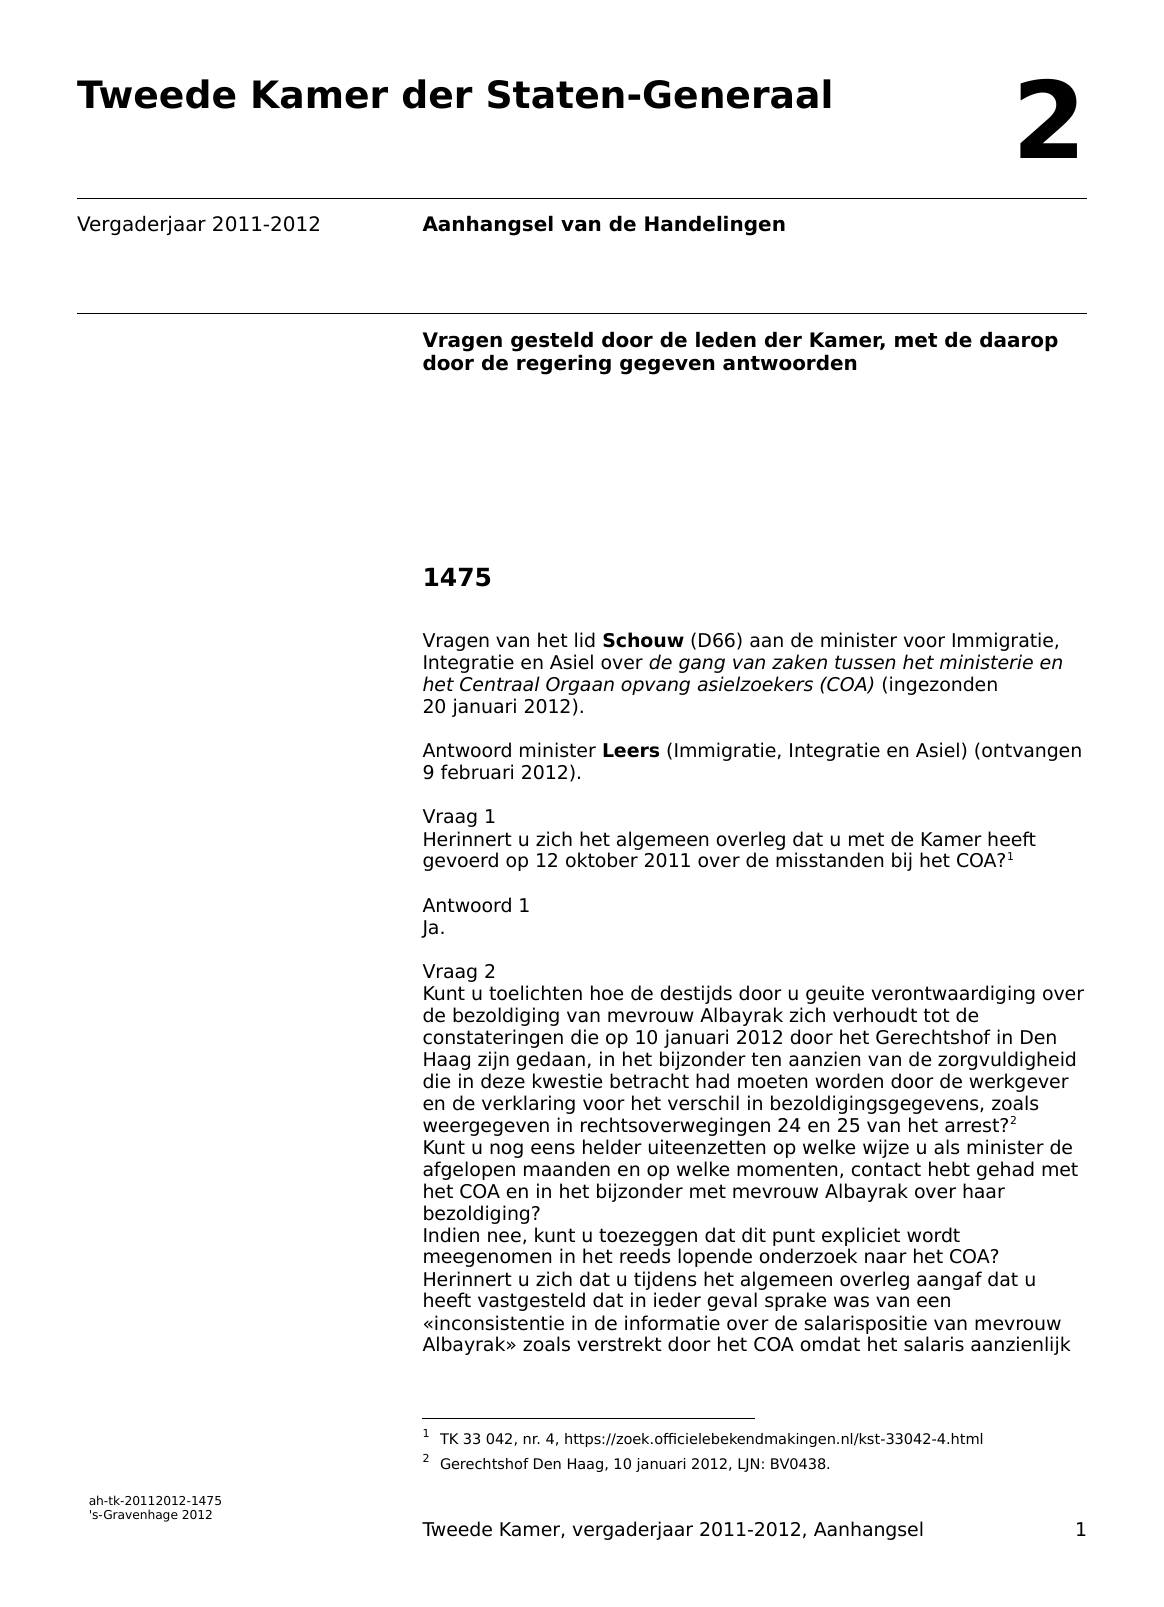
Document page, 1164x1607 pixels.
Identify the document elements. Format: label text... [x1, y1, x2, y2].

text Kunt u toelichten hoe de destijds door u geuite verontwaardiging over de bezoldiging van mevrouw Albayrak zich verhoudt tot de constateringen die op 10 januari 2012 door het Gerechtshof in Den Haag zijn gedaan, in het bijzonder ten aanzien van de zorgvuldigheid die in deze kwestie betracht had moeten worden door de werkgever en de verklaring voor het verschil in bezoldigingsgegevens, zoals weergegeven in rechtsoverwegingen 24 en 25 van het arrest? [422, 983, 1087, 1137]
table_cell [77, 314, 422, 375]
text Antwoord 1 [422, 894, 1087, 917]
table_cell Vergaderjaar 2011-2012 [77, 199, 422, 313]
text Vragen van het lid Schouw (D66) aan de minister voor Immigratie, Integratie en Asiel over de gang van zaken tussen het ministerie en het Centraal Orgaan opvang asielzoekers (COA) (ingezonden 20 januari 2012). [422, 630, 1087, 718]
table_header Tweede Kamer der Staten-Generaal [77, 59, 886, 198]
text Ja. [422, 917, 1087, 938]
table_cell Aanhangsel van de Handelingen [422, 199, 1087, 313]
table_header 2 [886, 59, 1087, 198]
text Indien nee, kunt u toezeggen dat dit punt expliciet wordt meegenomen in het reeds lopende onderzoek naar het COA? [422, 1224, 1087, 1268]
text 1475 [422, 563, 1087, 592]
table_cell Vragen gesteld door de leden der Kamer, met de daarop door de regering gegeven antwoorden [422, 314, 1087, 375]
text Vraag 2 [422, 961, 1087, 983]
text Antwoord minister Leers (Immigratie, Integratie en Asiel) (ontvangen 9 februari 2012). [422, 740, 1087, 784]
text Herinnert u zich dat u tijdens het algemeen overleg aangaf dat u heeft vastgesteld dat in ieder geval sprake was van een «inconsistentie in de informatie over de salarispositie van mevrouw Albayrak» zoals verstrekt door het COA omdat het salaris aanzienlijk [422, 1268, 1087, 1356]
text Gerechtshof Den Haag, 10 januari 2012, LJN: BV0438. [422, 1452, 1087, 1474]
text Herinnert u zich het algemeen overleg dat u met de Kamer heeft gevoerd op 12 oktober 2011 over de misstanden bij het COA? [422, 828, 1087, 872]
text Vraag 1 [422, 806, 1087, 828]
text Kunt u nog eens helder uiteenzetten op welke wijze u als minister de afgelopen maanden en op welke momenten, contact hebt gehad met het COA en in het bijzonder met mevrouw Albayrak over haar bezoldiging? [422, 1137, 1087, 1224]
text 's-Gravenhage 2012 [88, 1508, 323, 1522]
text ah-tk-20112012-1475 [88, 1494, 323, 1508]
text TK 33 042, nr. 4, https://zoek.officielebekendmakingen.nl/kst-33042-4.html [422, 1427, 1087, 1449]
